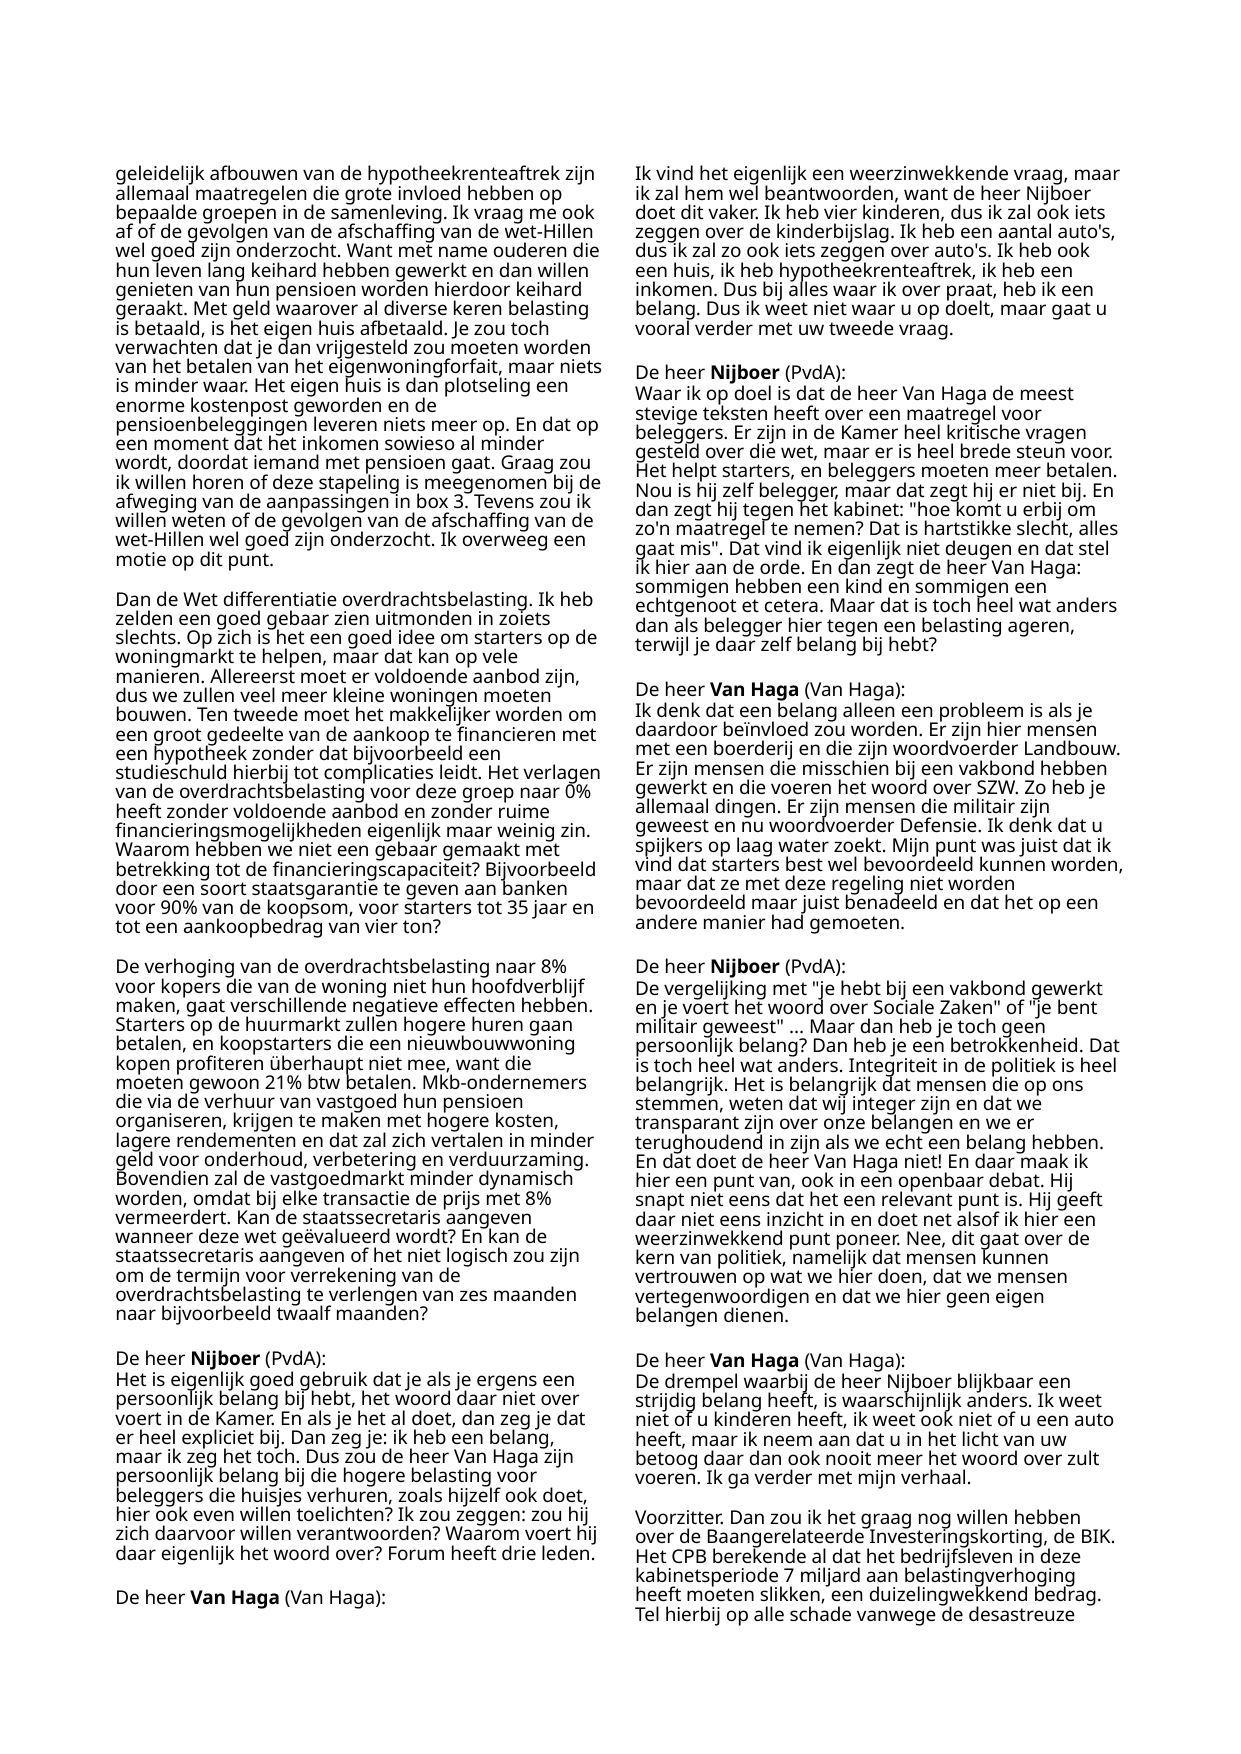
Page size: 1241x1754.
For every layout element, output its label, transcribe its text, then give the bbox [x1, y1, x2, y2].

text De heer Nijboer (PvdA): [115, 1345, 605, 1371]
text De verhoging van de overdrachtsbelasting naar 8% voor kopers die van de woning niet hun hoofdverblijf maken, gaat verschillende negatieve effecten hebben. Starters op de huurmarkt zullen hogere huren gaan betalen, en koopstarters die een nieuwbouwwoning kopen profiteren überhaupt niet mee, want die moeten gewoon 21% btw betalen. Mkb-ondernemers die via de verhuur van vastgoed hun pensioen organiseren, krijgen te maken met hogere kosten, lagere rendementen en dat zal zich vertalen in minder geld voor onderhoud, verbetering en verduurzaming. Bovendien zal de vastgoedmarkt minder dynamisch worden, omdat bij elke transactie de prijs met 8% vermeerdert. Kan de staatssecretaris aangeven wanneer deze wet geëvalueerd wordt? En kan de staatssecretaris aangeven of het niet logisch zou zijn om de termijn voor verrekening van de overdrachtsbelasting te verlengen van zes maanden naar bijvoorbeeld twaalf maanden? [115, 958, 605, 1324]
text De heer Nijboer (PvdA): [635, 954, 1125, 979]
text De heer Van Haga (Van Haga): [115, 1584, 605, 1610]
text geleidelijk afbouwen van de hypotheekrenteaftrek zijn allemaal maatregelen die grote invloed hebben op bepaalde groepen in de samenleving. Ik vraag me ook af of de gevolgen van de afschaffing van de wet-Hillen wel goed zijn onderzocht. Want met name ouderen die hun leven lang keihard hebben gewerkt en dan willen genieten van hun pensioen worden hierdoor keihard geraakt. Met geld waarover al diverse keren belasting is betaald, is het eigen huis afbetaald. Je zou toch verwachten dat je dan vrijgesteld zou moeten worden van het betalen van het eigenwoningforfait, maar niets is minder waar. Het eigen huis is dan plotseling een enorme kostenpost geworden en de pensioenbeleggingen leveren niets meer op. En dat op een moment dat het inkomen sowieso al minder wordt, doordat iemand met pensioen gaat. Graag zou ik willen horen of deze stapeling is meegenomen bij de afweging van de aanpassingen in box 3. Tevens zou ik willen weten of de gevolgen van de afschaffing van de wet-Hillen wel goed zijn onderzocht. Ik overweeg een motie op dit punt. [115, 165, 605, 570]
text De drempel waarbij de heer Nijboer blijkbaar een strijdig belang heeft, is waarschijnlijk anders. Ik weet niet of u kinderen heeft, ik weet ook niet of u een auto heeft, maar ik neem aan dat u in het licht van uw betoog daar dan ook nooit meer het woord over zult voeren. Ik ga verder met mijn verhaal. [635, 1373, 1125, 1488]
text Dan de Wet differentiatie overdrachtsbelasting. Ik heb zelden een goed gebaar zien uitmonden in zoiets slechts. Op zich is het een goed idee om starters op de woningmarkt te helpen, maar dat kan op vele manieren. Allereerst moet er voldoende aanbod zijn, dus we zullen veel meer kleine woningen moeten bouwen. Ten tweede moet het makkelijker worden om een groot gedeelte van de aankoop te financieren met een hypotheek zonder dat bijvoorbeeld een studieschuld hierbij tot complicaties leidt. Het verlagen van de overdrachtsbelasting voor deze groep naar 0% heeft zonder voldoende aanbod en zonder ruime financieringsmogelijkheden eigenlijk maar weinig zin. Waarom hebben we niet een gebaar gemaakt met betrekking tot de financieringscapaciteit? Bijvoorbeeld door een soort staatsgarantie te geven aan banken voor 90% van de koopsom, voor starters tot 35 jaar en tot een aankoopbedrag van vier ton? [115, 591, 605, 938]
text Het is eigenlijk goed gebruik dat je als je ergens een persoonlijk belang bij hebt, het woord daar niet over voert in de Kamer. En als je het al doet, dan zeg je dat er heel expliciet bij. Dan zeg je: ik heb een belang, maar ik zeg het toch. Dus zou de heer Van Haga zijn persoonlijk belang bij die hogere belasting voor beleggers die huisjes verhuren, zoals hijzelf ook doet, hier ook even willen toelichten? Ik zou zeggen: zou hij zich daarvoor willen verantwoorden? Waarom voert hij daar eigenlijk het woord over? Forum heeft drie leden. [115, 1371, 605, 1564]
text De heer Van Haga (Van Haga): [635, 1347, 1125, 1373]
text Waar ik op doel is dat de heer Van Haga de meest stevige teksten heeft over een maatregel voor beleggers. Er zijn in de Kamer heel kritische vragen gesteld over die wet, maar er is heel brede steun voor. Het helpt starters, en beleggers moeten meer betalen. Nou is hij zelf belegger, maar dat zegt hij er niet bij. En dan zegt hij tegen het kabinet: "hoe komt u erbij om zo'n maatregel te nemen? Dat is hartstikke slecht, alles gaat mis". Dat vind ik eigenlijk niet deugen en dat stel ik hier aan de orde. En dan zegt de heer Van Haga: sommigen hebben een kind en sommigen een echtgenoot et cetera. Maar dat is toch heel wat anders dan als belegger hier tegen een belasting ageren, terwijl je daar zelf belang bij hebt? [635, 385, 1125, 655]
text De vergelijking met "je hebt bij een vakbond gewerkt en je voert het woord over Sociale Zaken" of "je bent militair geweest" ... Maar dan heb je toch geen persoonlijk belang? Dan heb je een betrokkenheid. Dat is toch heel wat anders. Integriteit in de politiek is heel belangrijk. Het is belangrijk dat mensen die op ons stemmen, weten dat wij integer zijn en dat we transparant zijn over onze belangen en we er terughoudend in zijn als we echt een belang hebben. En dat doet de heer Van Haga niet! En daar maak ik hier een punt van, ook in een openbaar debat. Hij snapt niet eens dat het een relevant punt is. Hij geeft daar niet eens inzicht in en doet net alsof ik hier een weerzinwekkend punt poneer. Nee, dit gaat over de kern van politiek, namelijk dat mensen kunnen vertrouwen op wat we hier doen, dat we mensen vertegenwoordigen en dat we hier geen eigen belangen dienen. [635, 979, 1125, 1326]
text Ik denk dat een belang alleen een probleem is als je daardoor beïnvloed zou worden. Er zijn hier mensen met een boerderij en die zijn woordvoerder Landbouw. Er zijn mensen die misschien bij een vakbond hebben gewerkt en die voeren het woord over SZW. Zo heb je allemaal dingen. Er zijn mensen die militair zijn geweest en nu woordvoerder Defensie. Ik denk dat u spijkers op laag water zoekt. Mijn punt was juist dat ik vind dat starters best wel bevoordeeld kunnen worden, maar dat ze met deze regeling niet worden bevoordeeld maar juist benadeeld en dat het op een andere manier had gemoeten. [635, 702, 1125, 933]
text Voorzitter. Dan zou ik het graag nog willen hebben over de Baangerelateerde Investeringskorting, de BIK. Het CPB berekende al dat het bedrijfsleven in deze kabinetsperiode 7 miljard aan belastingverhoging heeft moeten slikken, een duizelingwekkend bedrag. Tel hierbij op alle schade vanwege de desastreuze [635, 1509, 1125, 1625]
text De heer Nijboer (PvdA): [635, 359, 1125, 385]
text Ik vind het eigenlijk een weerzinwekkende vraag, maar ik zal hem wel beantwoorden, want de heer Nijboer doet dit vaker. Ik heb vier kinderen, dus ik zal ook iets zeggen over de kinderbijslag. Ik heb een aantal auto's, dus ik zal zo ook iets zeggen over auto's. Ik heb ook een huis, ik heb hypotheekrenteaftrek, ik heb een inkomen. Dus bij alles waar ik over praat, heb ik een belang. Dus ik weet niet waar u op doelt, maar gaat u vooral verder met uw tweede vraag. [635, 165, 1125, 339]
text De heer Van Haga (Van Haga): [635, 676, 1125, 702]
